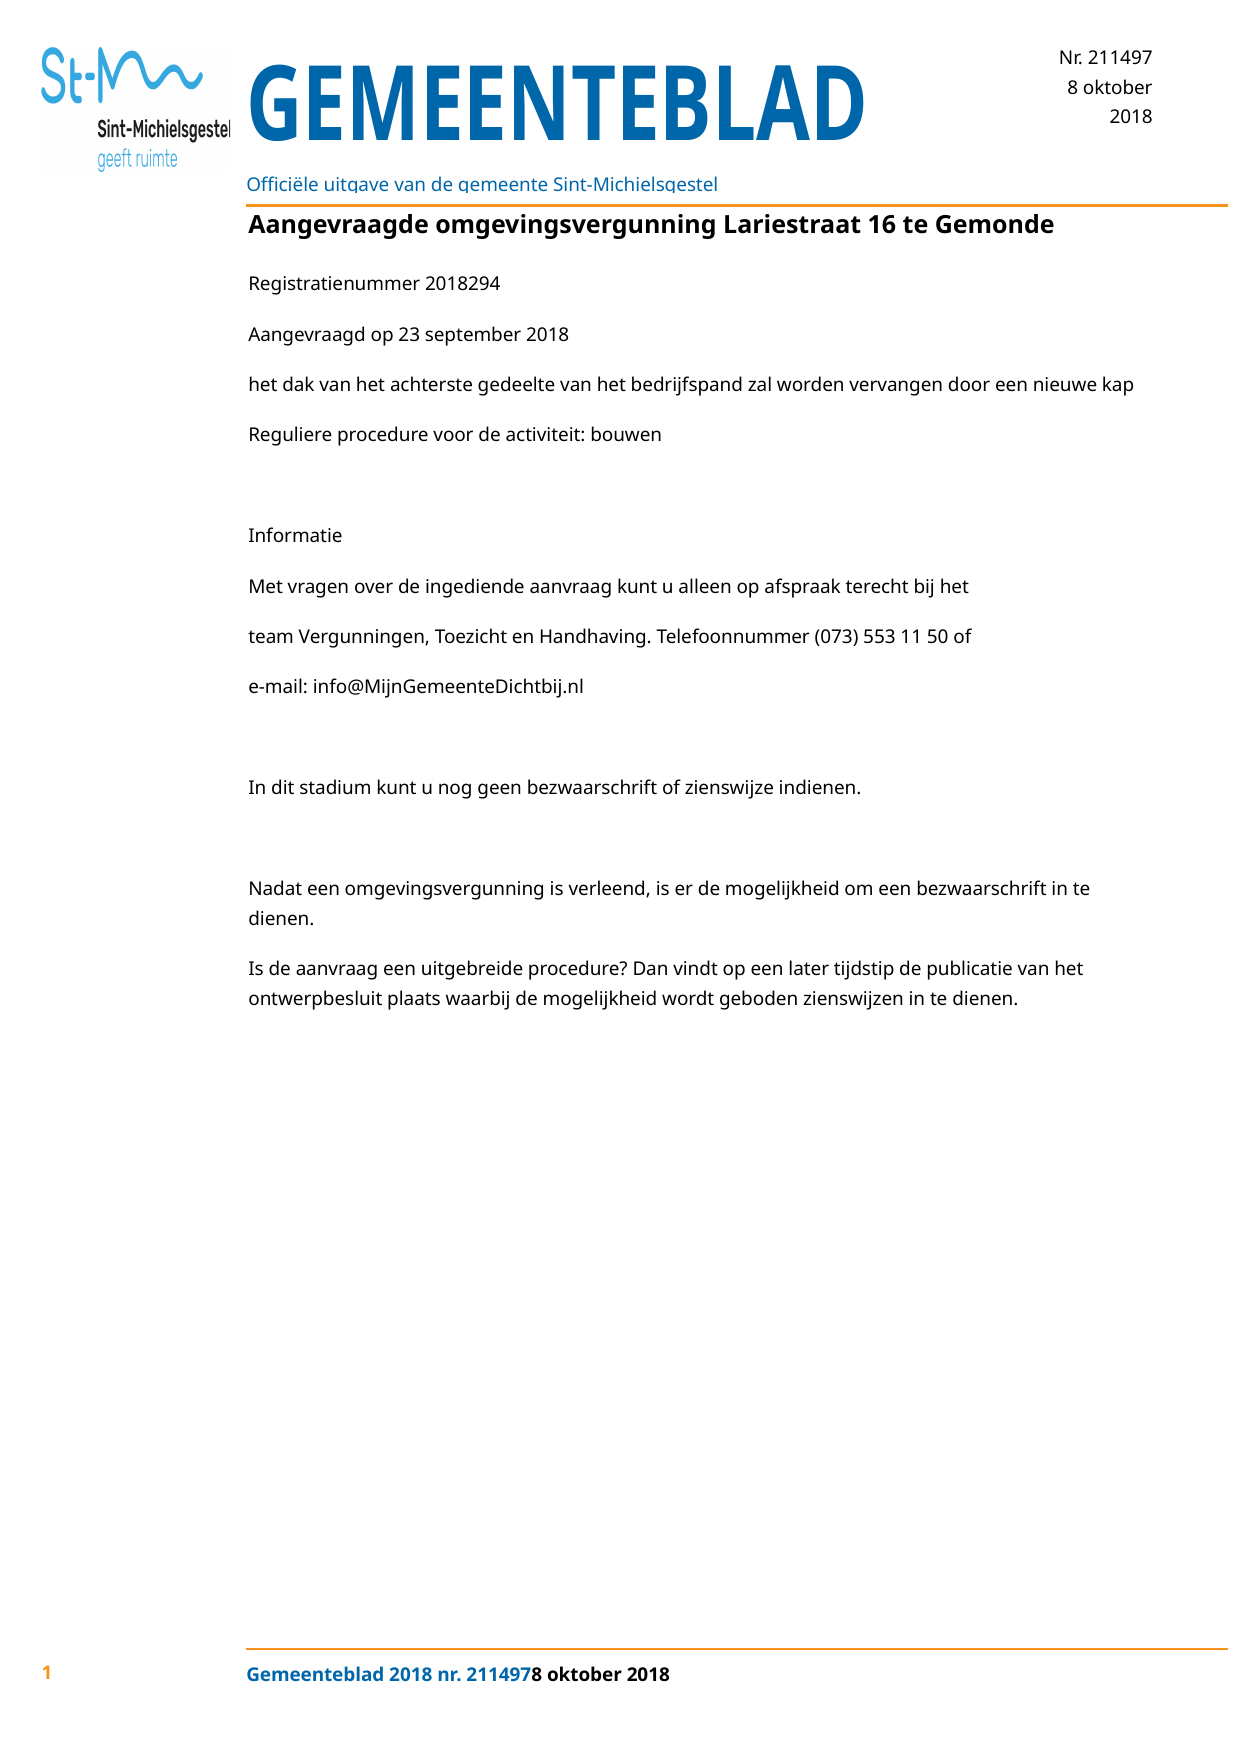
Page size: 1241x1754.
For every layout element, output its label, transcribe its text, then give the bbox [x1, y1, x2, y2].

text Met vragen over de ingediende aanvraag kunt u alleen op afspraak terecht bij het [248, 573, 1152, 598]
text team Vergunningen, Toezicht en Handhaving. Telefoonnummer (073) 553 11 50 of [248, 623, 1152, 649]
text Informatie [248, 522, 1152, 548]
text Reguliere procedure voor de activiteit: bouwen [248, 422, 1152, 447]
picture [41, 47, 231, 172]
text Aangevraagde omgevingsvergunning Lariestraat 16 te Gemonde [248, 207, 1152, 241]
text In dit stadium kunt u nog geen bezwaarschrift of zienswijze indienen. [248, 774, 1152, 800]
text Registratienummer 2018294 [248, 270, 1152, 296]
text Is de aanvraag een uitgebreide procedure? Dan vindt op een later tijdstip de publicatie van het ontwerpbesluit plaats waarbij de mogelijkheid wordt geboden zienswijzen in te dienen. [248, 955, 1152, 1011]
text Aangevraagd op 23 september 2018 [248, 321, 1152, 346]
text het dak van het achterste gedeelte van het bedrijfspand zal worden vervangen door een nieuwe kap [248, 371, 1152, 397]
text Nadat een omgevingsvergunning is verleend, is er de mogelijkheid om een bezwaarschrift in te dienen. [248, 875, 1152, 931]
text e-mail: info@MijnGemeenteDichtbij.nl [248, 674, 1152, 699]
